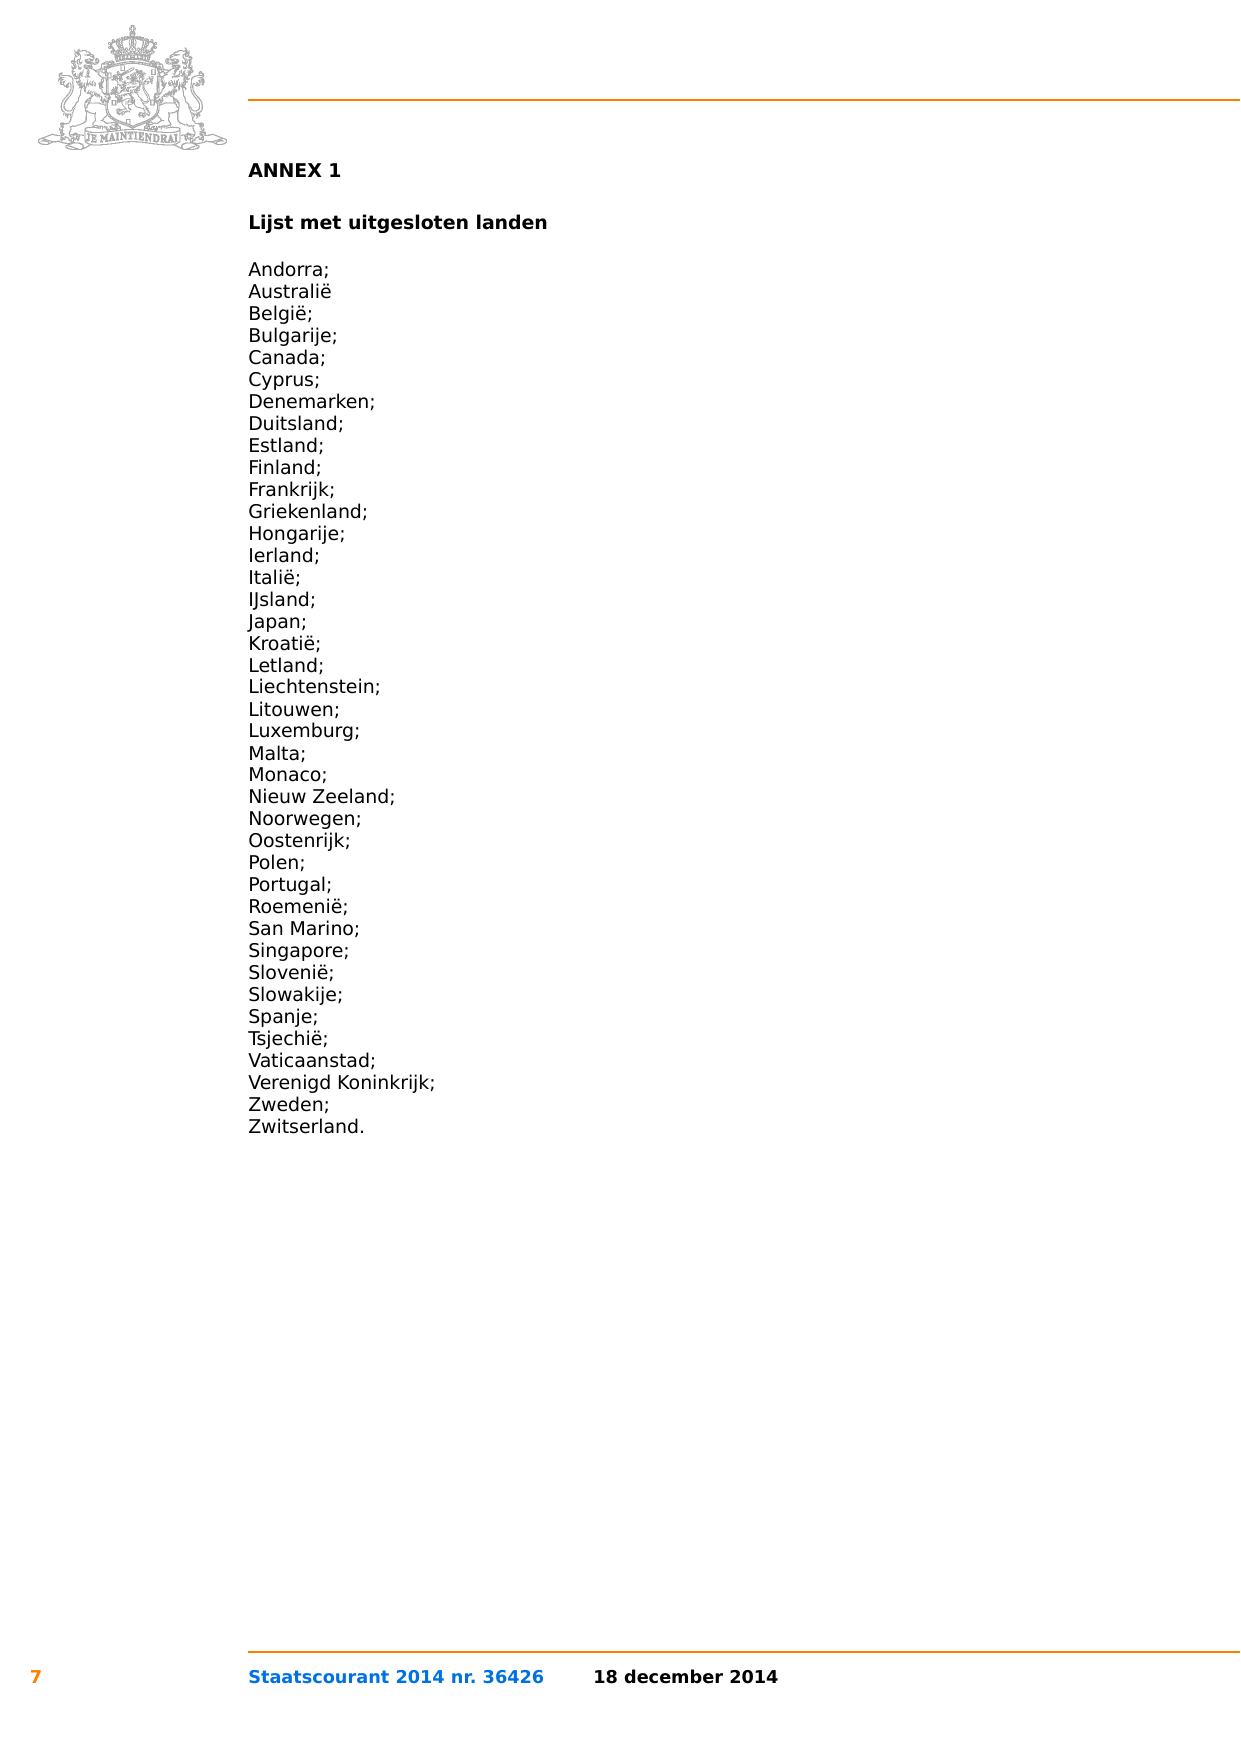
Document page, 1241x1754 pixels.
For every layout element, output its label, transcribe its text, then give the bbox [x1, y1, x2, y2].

text Canada; [248, 347, 1163, 369]
text Finland; [248, 457, 1163, 479]
text IJsland; [248, 588, 1163, 611]
text België; [248, 303, 1163, 325]
text Slowakije; [248, 984, 1163, 1006]
text Polen; [248, 852, 1163, 874]
text Frankrijk; [248, 479, 1163, 501]
text Italië; [248, 567, 1163, 588]
text Zweden; [248, 1094, 1163, 1116]
text Oostenrijk; [248, 830, 1163, 852]
text Tsjechië; [248, 1028, 1163, 1050]
text Noorwegen; [248, 808, 1163, 830]
text Liechtenstein; [248, 676, 1163, 698]
text Spanje; [248, 1006, 1163, 1028]
text Slovenië; [248, 962, 1163, 984]
text Australië [248, 281, 1163, 303]
text Cyprus; [248, 369, 1163, 391]
picture [38, 25, 227, 150]
text Griekenland; [248, 501, 1163, 523]
text San Marino; [248, 918, 1163, 940]
text Portugal; [248, 874, 1163, 896]
text Bulgarije; [248, 325, 1163, 347]
subtitle ANNEX 1 [248, 160, 1163, 182]
text Malta; [248, 742, 1163, 764]
text Nieuw Zeeland; [248, 786, 1163, 808]
text Hongarije; [248, 523, 1163, 544]
text Roemenië; [248, 896, 1163, 918]
text Letland; [248, 654, 1163, 676]
text Kroatië; [248, 632, 1163, 654]
text Monaco; [248, 764, 1163, 786]
text Singapore; [248, 940, 1163, 962]
text Japan; [248, 611, 1163, 632]
text Vaticaanstad; [248, 1050, 1163, 1072]
subtitle Lijst met uitgesloten landen [248, 212, 1163, 234]
text Luxemburg; [248, 720, 1163, 742]
text Andorra; [248, 259, 1163, 281]
text Zwitserland. [248, 1116, 1163, 1138]
text Litouwen; [248, 698, 1163, 720]
text Duitsland; [248, 413, 1163, 435]
text Verenigd Koninkrijk; [248, 1072, 1163, 1094]
text Estland; [248, 435, 1163, 457]
text Denemarken; [248, 391, 1163, 413]
text Ierland; [248, 544, 1163, 567]
